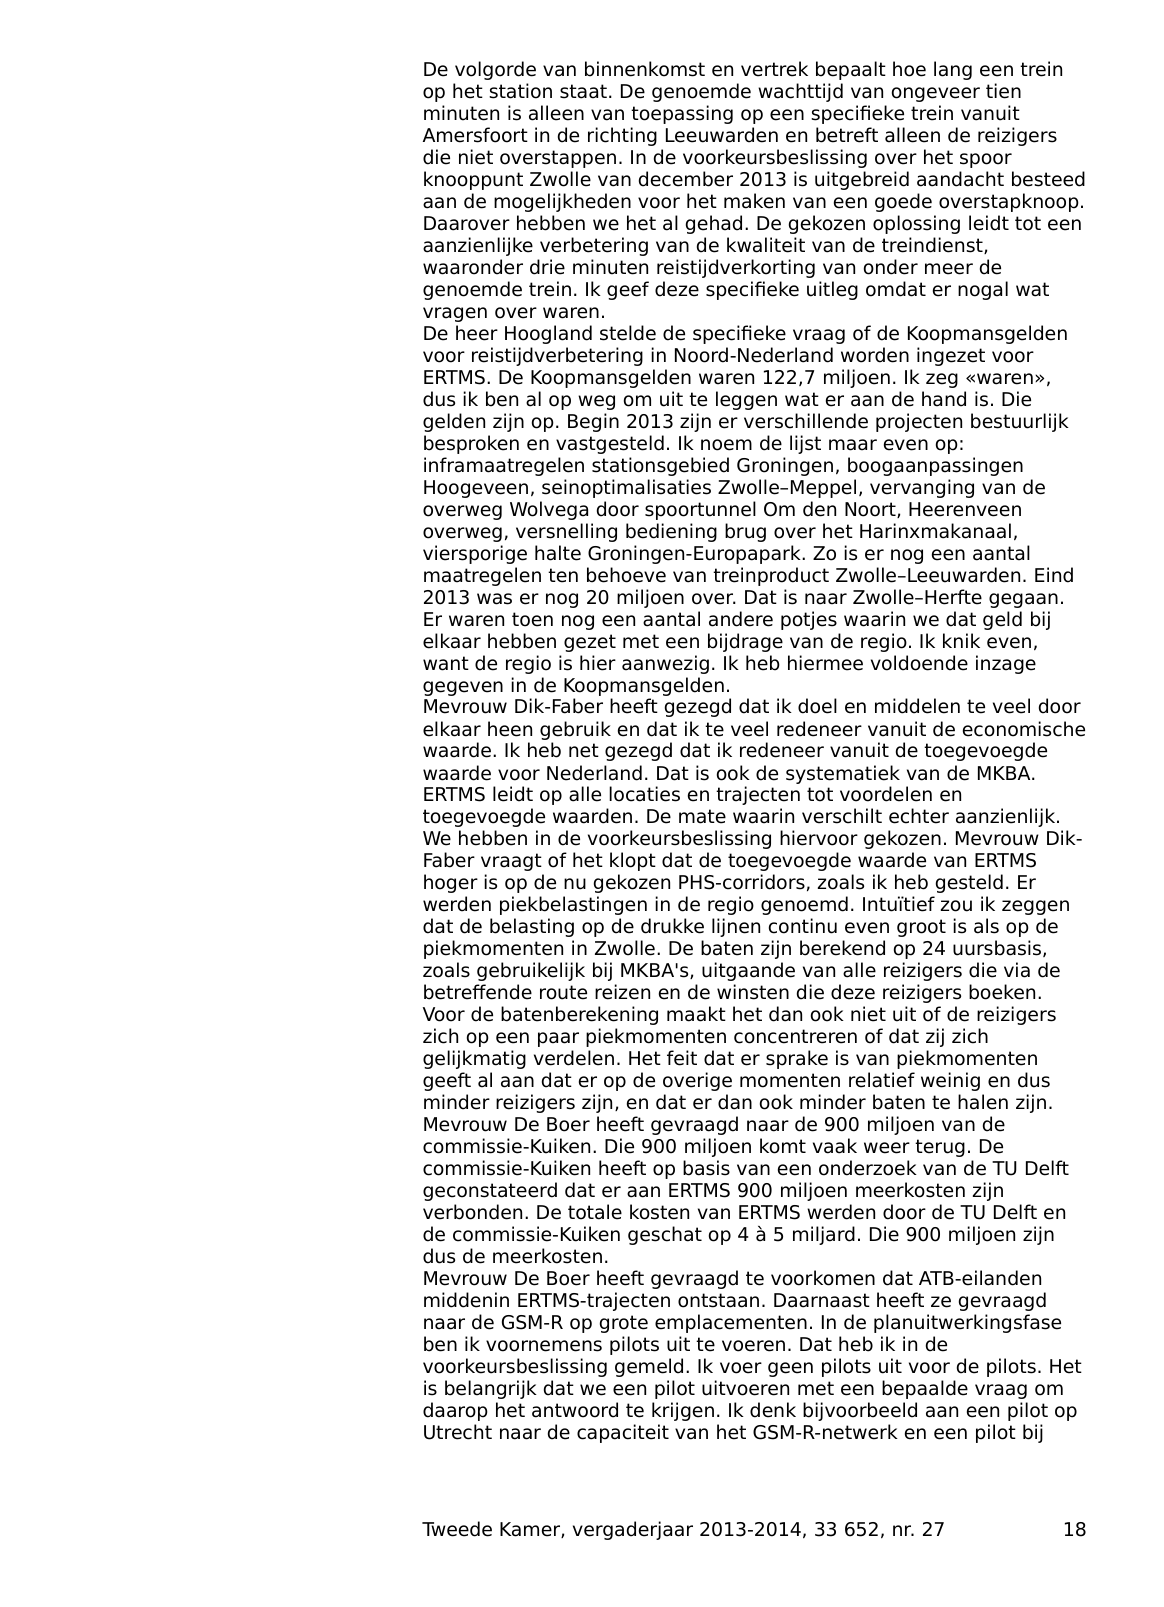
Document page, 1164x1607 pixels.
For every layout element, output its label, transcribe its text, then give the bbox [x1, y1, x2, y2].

text De volgorde van binnenkomst en vertrek bepaalt hoe lang een trein op het station staat. De genoemde wachttijd van ongeveer tien minuten is alleen van toepassing op een specifieke trein vanuit Amersfoort in de richting Leeuwarden en betreft alleen de reizigers die niet overstappen. In de voorkeursbeslissing over het spoor knooppunt Zwolle van december 2013 is uitgebreid aandacht besteed aan de mogelijkheden voor het maken van een goede overstapknoop. Daarover hebben we het al gehad. De gekozen oplossing leidt tot een aanzienlijke verbetering van de kwaliteit van de treindienst, waaronder drie minuten reistijdverkorting van onder meer de genoemde trein. Ik geef deze specifieke uitleg omdat er nogal wat vragen over waren. [422, 59, 1087, 323]
text Mevrouw De Boer heeft gevraagd naar de 900 miljoen van de commissie-Kuiken. Die 900 miljoen komt vaak weer terug. De commissie-Kuiken heeft op basis van een onderzoek van de TU Delft geconstateerd dat er aan ERTMS 900 miljoen meerkosten zijn verbonden. De totale kosten van ERTMS werden door de TU Delft en de commissie-Kuiken geschat op 4 à 5 miljard. Die 900 miljoen zijn dus de meerkosten. [422, 1114, 1087, 1268]
text Mevrouw Dik-Faber heeft gezegd dat ik doel en middelen te veel door elkaar heen gebruik en dat ik te veel redeneer vanuit de economische waarde. Ik heb net gezegd dat ik redeneer vanuit de toegevoegde waarde voor Nederland. Dat is ook de systematiek van de MKBA. ERTMS leidt op alle locaties en trajecten tot voordelen en toegevoegde waarden. De mate waarin verschilt echter aanzienlijk. We hebben in de voorkeursbeslissing hiervoor gekozen. Mevrouw Dik-Faber vraagt of het klopt dat de toegevoegde waarde van ERTMS hoger is op de nu gekozen PHS-corridors, zoals ik heb gesteld. Er werden piekbelastingen in de regio genoemd. Intuïtief zou ik zeggen dat de belasting op de drukke lijnen continu even groot is als op de piekmomenten in Zwolle. De baten zijn berekend op 24 uursbasis, zoals gebruikelijk bij MKBA's, uitgaande van alle reizigers die via de betreffende route reizen en de winsten die deze reizigers boeken. Voor de batenberekening maakt het dan ook niet uit of de reizigers zich op een paar piekmomenten concentreren of dat zij zich gelijkmatig verdelen. Het feit dat er sprake is van piekmomenten geeft al aan dat er op de overige momenten relatief weinig en dus minder reizigers zijn, en dat er dan ook minder baten te halen zijn. [422, 696, 1087, 1114]
text Mevrouw De Boer heeft gevraagd te voorkomen dat ATB-eilanden middenin ERTMS-trajecten ontstaan. Daarnaast heeft ze gevraagd naar de GSM-R op grote emplacementen. In de planuitwerkingsfase ben ik voornemens pilots uit te voeren. Dat heb ik in de voorkeursbeslissing gemeld. Ik voer geen pilots uit voor de pilots. Het is belangrijk dat we een pilot uitvoeren met een bepaalde vraag om daarop het antwoord te krijgen. Ik denk bijvoorbeeld aan een pilot op Utrecht naar de capaciteit van het GSM-R-netwerk en een pilot bij [422, 1268, 1087, 1444]
text De heer Hoogland stelde de specifieke vraag of de Koopmansgelden voor reistijdverbetering in Noord-Nederland worden ingezet voor ERTMS. De Koopmansgelden waren 122,7 miljoen. Ik zeg «waren», dus ik ben al op weg om uit te leggen wat er aan de hand is. Die gelden zijn op. Begin 2013 zijn er verschillende projecten bestuurlijk besproken en vastgesteld. Ik noem de lijst maar even op: inframaatregelen stationsgebied Groningen, boogaanpassingen Hoogeveen, seinoptimalisaties Zwolle–Meppel, vervanging van de overweg Wolvega door spoortunnel Om den Noort, Heerenveen overweg, versnelling bediening brug over het Harinxmakanaal, viersporige halte Groningen-Europapark. Zo is er nog een aantal maatregelen ten behoeve van treinproduct Zwolle–Leeuwarden. Eind 2013 was er nog 20 miljoen over. Dat is naar Zwolle–Herfte gegaan. Er waren toen nog een aantal andere potjes waarin we dat geld bij elkaar hebben gezet met een bijdrage van de regio. Ik knik even, want de regio is hier aanwezig. Ik heb hiermee voldoende inzage gegeven in de Koopmansgelden. [422, 323, 1087, 696]
